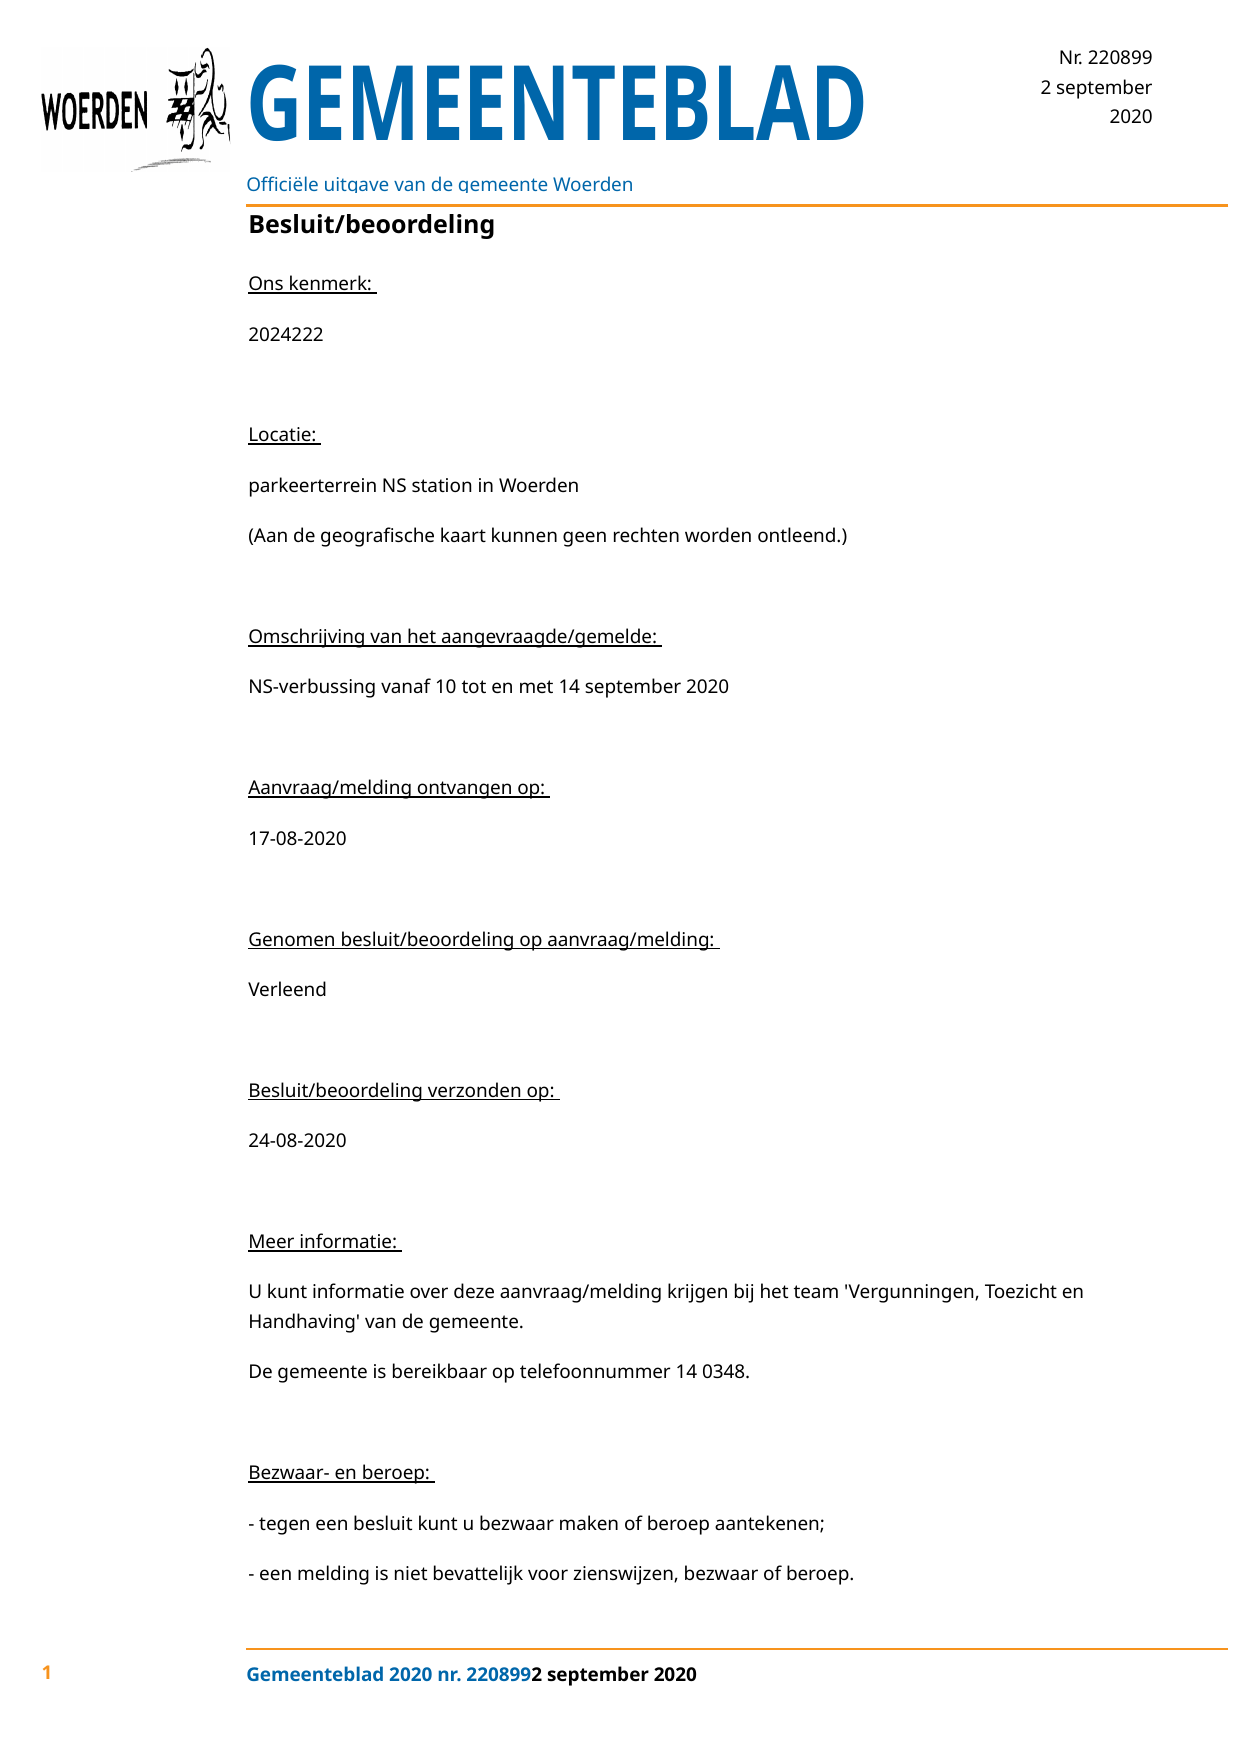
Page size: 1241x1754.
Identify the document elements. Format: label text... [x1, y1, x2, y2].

text Locatie: [248, 422, 1152, 447]
text (Aan de geografische kaart kunnen geen rechten worden ontleend.) [248, 522, 1152, 548]
text Genomen besluit/beoordeling op aanvraag/melding: [248, 926, 1152, 951]
text 24-08-2020 [248, 1127, 1152, 1153]
text Meer informatie: [248, 1228, 1152, 1254]
text parkeerterrein NS station in Woerden [248, 472, 1152, 498]
text NS-verbussing vanaf 10 tot en met 14 september 2020 [248, 674, 1152, 699]
text Bezwaar- en beroep: [248, 1459, 1152, 1485]
text - een melding is niet bevattelijk voor zienswijzen, bezwaar of beroep. [248, 1560, 1152, 1586]
text 17-08-2020 [248, 825, 1152, 851]
text De gemeente is bereikbaar op telefoonnummer 14 0348. [248, 1359, 1152, 1384]
text Ons kenmerk: [248, 270, 1152, 296]
text - tegen een besluit kunt u bezwaar maken of beroep aantekenen; [248, 1510, 1152, 1536]
text Besluit/beoordeling [248, 207, 1152, 241]
text Verleend [248, 976, 1152, 1002]
text U kunt informatie over deze aanvraag/melding krijgen bij het team 'Vergunningen, Toezicht en Handhaving' van de gemeente. [248, 1279, 1152, 1334]
text Aanvraag/melding ontvangen op: [248, 774, 1152, 800]
text Besluit/beoordeling verzonden op: [248, 1077, 1152, 1103]
text 2024222 [248, 321, 1152, 346]
picture [41, 47, 231, 172]
text Omschrijving van het aangevraagde/gemelde: [248, 623, 1152, 649]
